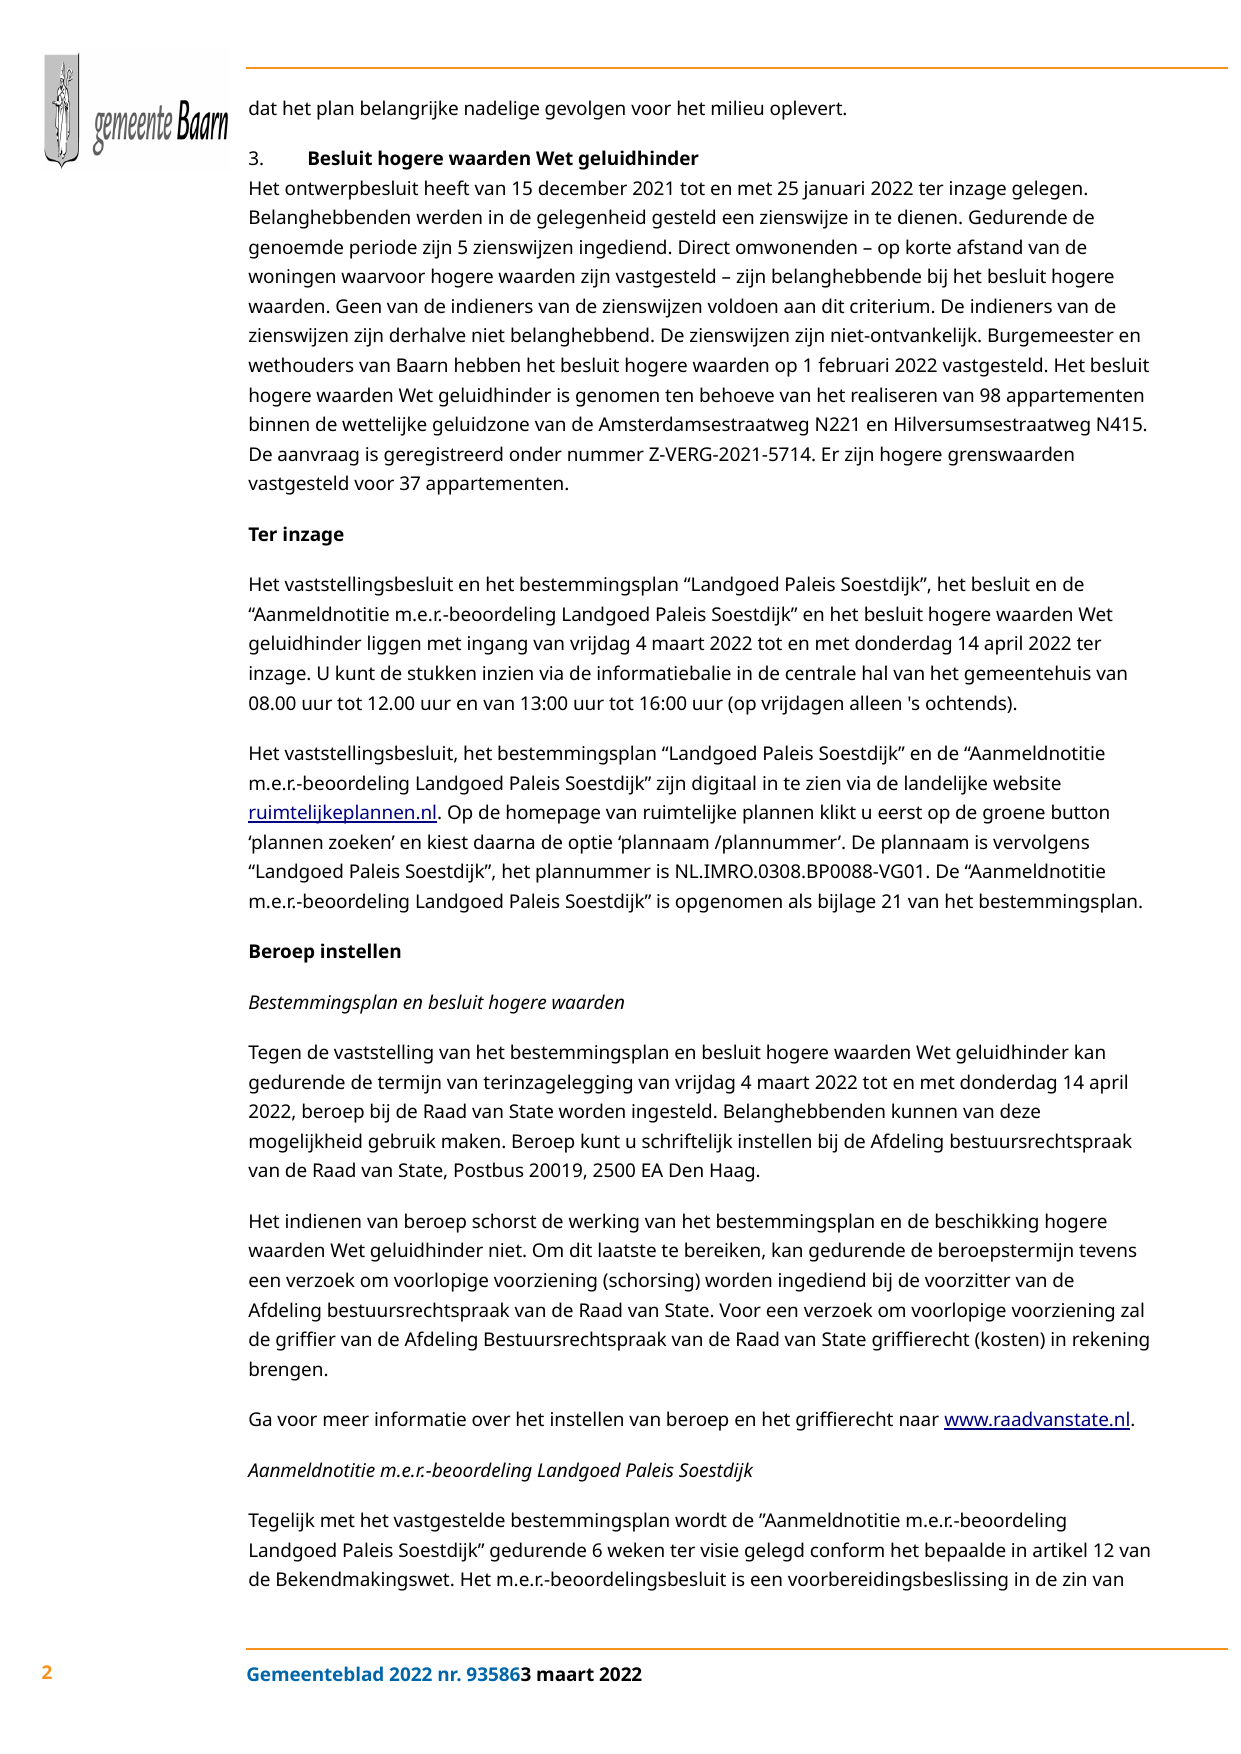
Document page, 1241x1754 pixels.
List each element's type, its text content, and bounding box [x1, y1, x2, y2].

text Aanmeldnotitie m.e.r.-beoordeling Landgoed Paleis Soestdijk [248, 1457, 1152, 1483]
list Besluit hogere waarden Wet geluidhinder [248, 145, 1152, 171]
text Het ontwerpbesluit heeft van 15 december 2021 tot en met 25 januari 2022 ter inzage gelegen. Belanghebbenden werden in de gelegenheid gesteld een zienswijze in te dienen. Gedurende de genoemde periode zijn 5 zienswijzen ingediend. Direct omwonenden – op korte afstand van de woningen waarvoor hogere waarden zijn vastgesteld – zijn belanghebbende bij het besluit hogere waarden. Geen van de indieners van de zienswijzen voldoen aan dit criterium. De indieners van de zienswijzen zijn derhalve niet belanghebbend. De zienswijzen zijn niet-ontvankelijk. Burgemeester en wethouders van Baarn hebben het besluit hogere waarden op 1 februari 2022 vastgesteld. Het besluit hogere waarden Wet geluidhinder is genomen ten behoeve van het realiseren van 98 appartementen binnen de wettelijke geluidzone van de Amsterdamsestraatweg N221 en Hilversumsestraatweg N415. De aanvraag is geregistreerd onder nummer Z-VERG-2021-5714. Er zijn hogere grenswaarden vastgesteld voor 37 appartementen. [248, 175, 1152, 496]
text Tegen de vaststelling van het bestemmingsplan en besluit hogere waarden Wet geluidhinder kan gedurende de termijn van terinzagelegging van vrijdag 4 maart 2022 tot en met donderdag 14 april 2022, beroep bij de Raad van State worden ingesteld. Belanghebbenden kunnen van deze mogelijkheid gebruik maken. Beroep kunt u schriftelijk instellen bij de Afdeling bestuursrechtspraak van de Raad van State, Postbus 20019, 2500 EA Den Haag. [248, 1039, 1152, 1183]
text Het vaststellingsbesluit, het bestemmingsplan “Landgoed Paleis Soestdijk” en de “Aanmeldnotitie m.e.r.-beoordeling Landgoed Paleis Soestdijk” zijn digitaal in te zien via de landelijke website ruimtelijkeplannen.nl. Op de homepage van ruimtelijke plannen klikt u eerst op de groene button ‘plannen zoeken’ en kiest daarna de optie ‘plannaam /plannummer’. De plannaam is vervolgens “Landgoed Paleis Soestdijk”, het plannummer is NL.IMRO.0308.BP0088-VG01. De “Aanmeldnotitie m.e.r.-beoordeling Landgoed Paleis Soestdijk” is opgenomen als bijlage 21 van het bestemmingsplan. [248, 740, 1152, 914]
text Ter inzage [248, 521, 1152, 547]
text dat het plan belangrijke nadelige gevolgen voor het milieu oplevert. [248, 95, 1152, 121]
text Tegelijk met het vastgestelde bestemmingsplan wordt de ”Aanmeldnotitie m.e.r.-beoordeling Landgoed Paleis Soestdijk” gedurende 6 weken ter visie gelegd conform het bepaalde in artikel 12 van de Bekendmakingswet. Het m.e.r.-beoordelingsbesluit is een voorbereidingsbeslissing in de zin van [248, 1507, 1152, 1592]
text Ga voor meer informatie over het instellen van beroep en het griffierecht naar www.raadvanstate.nl. [248, 1406, 1152, 1432]
text Bestemmingsplan en besluit hogere waarden [248, 989, 1152, 1015]
picture [41, 47, 231, 172]
text Het indienen van beroep schorst de werking van het bestemmingsplan en de beschikking hogere waarden Wet geluidhinder niet. Om dit laatste te bereiken, kan gedurende de beroepstermijn tevens een verzoek om voorlopige voorziening (schorsing) worden ingediend bij de voorzitter van de Afdeling bestuursrechtspraak van de Raad van State. Voor een verzoek om voorlopige voorziening zal de griffier van de Afdeling Bestuursrechtspraak van de Raad van State griffierecht (kosten) in rekening brengen. [248, 1208, 1152, 1382]
text Het vaststellingsbesluit en het bestemmingsplan “Landgoed Paleis Soestdijk”, het besluit en de “Aanmeldnotitie m.e.r.-beoordeling Landgoed Paleis Soestdijk” en het besluit hogere waarden Wet geluidhinder liggen met ingang van vrijdag 4 maart 2022 tot en met donderdag 14 april 2022 ter inzage. U kunt de stukken inzien via de informatiebalie in de centrale hal van het gemeentehuis van 08.00 uur tot 12.00 uur en van 13:00 uur tot 16:00 uur (op vrijdagen alleen 's ochtends). [248, 571, 1152, 716]
text Beroep instellen [248, 938, 1152, 964]
